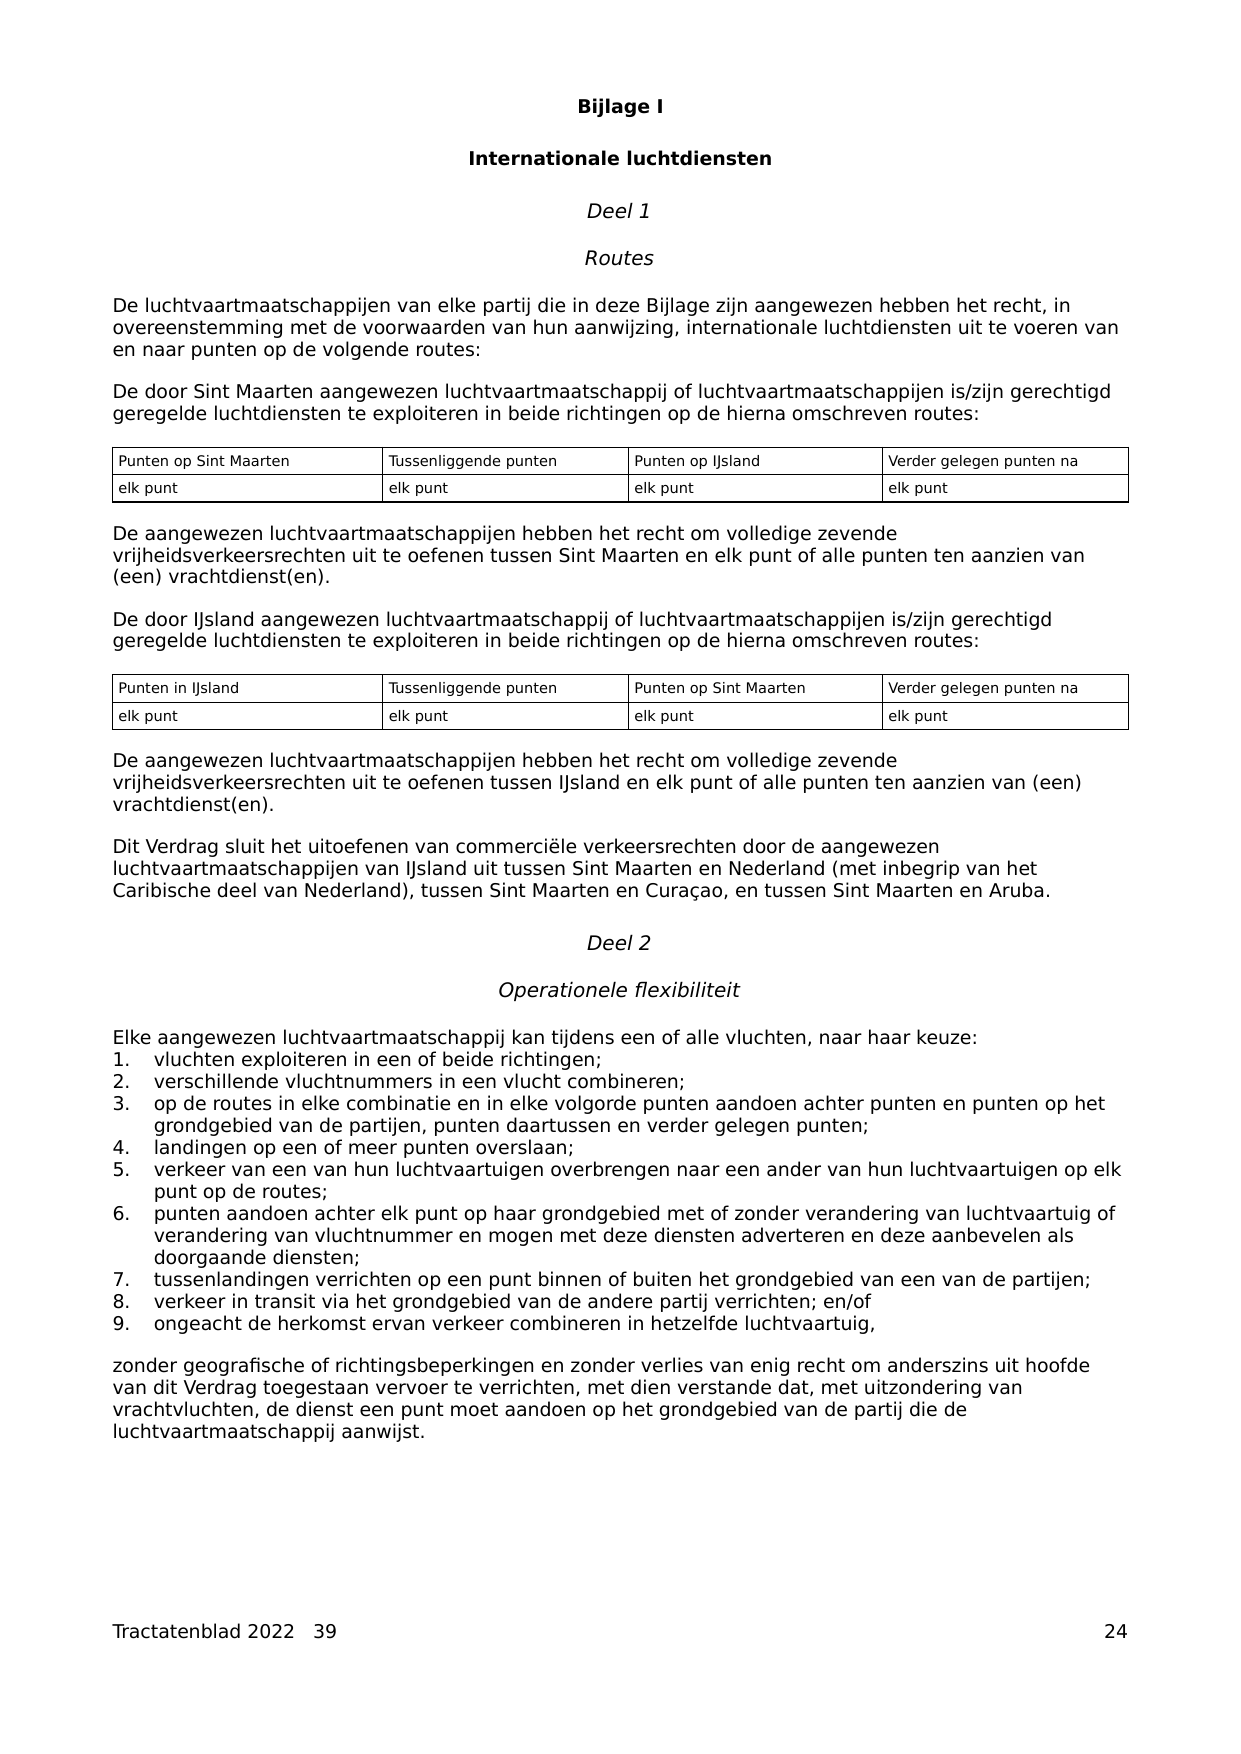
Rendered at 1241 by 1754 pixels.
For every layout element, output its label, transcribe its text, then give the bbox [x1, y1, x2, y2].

text De aangewezen luchtvaartmaatschappijen hebben het recht om volledige zevende vrijheidsverkeersrechten uit te oefenen tussen IJsland en elk punt of alle punten ten aanzien van (een) vrachtdienst(en). [112, 750, 1128, 816]
table_cell elk punt [629, 703, 882, 729]
text De luchtvaartmaatschappijen van elke partij die in deze Bijlage zijn aangewezen hebben het recht, in overeenstemming met de voorwaarden van hun aanwijzing, internationale luchtdiensten uit te voeren van en naar punten op de volgende routes: [112, 295, 1128, 361]
table_header Verder gelegen punten na [883, 675, 1128, 702]
subtitle Deel 2 Operationele flexibiliteit [112, 932, 1128, 1002]
table_cell elk punt [113, 475, 382, 501]
text 9. ongeacht de herkomst ervan verkeer combineren in hetzelfde luchtvaartuig, [112, 1313, 1128, 1335]
table_header Verder gelegen punten na [883, 448, 1128, 474]
text 3. op de routes in elke combinatie en in elke volgorde punten aandoen achter punten en punten op het grondgebied van de partijen, punten daartussen en verder gelegen punten; [112, 1093, 1128, 1137]
table_header Punten op Sint Maarten [113, 448, 382, 474]
table_header Tussenliggende punten [383, 675, 628, 702]
text 4. landingen op een of meer punten overslaan; [112, 1137, 1128, 1159]
text 2. verschillende vluchtnummers in een vlucht combineren; [112, 1071, 1128, 1093]
subtitle Bijlage I [112, 96, 1128, 118]
subtitle Deel 1 Routes [112, 200, 1128, 270]
text De door IJsland aangewezen luchtvaartmaatschappij of luchtvaartmaatschappijen is/zijn gerechtigd geregelde luchtdiensten te exploiteren in beide richtingen op de hierna omschreven routes: [112, 608, 1128, 652]
text Elke aangewezen luchtvaartmaatschappij kan tijdens een of alle vluchten, naar haar keuze: [112, 1027, 1128, 1049]
text 7. tussenlandingen verrichten op een punt binnen of buiten het grondgebied van een van de partijen; [112, 1269, 1128, 1291]
table_header Tussenliggende punten [383, 448, 628, 474]
text Dit Verdrag sluit het uitoefenen van commerciële verkeersrechten door de aangewezen luchtvaartmaatschappijen van IJsland uit tussen Sint Maarten en Nederland (met inbegrip van het Caribische deel van Nederland), tussen Sint Maarten en Curaçao, en tussen Sint Maarten en Aruba. [112, 836, 1128, 902]
text 1. vluchten exploiteren in een of beide richtingen; [112, 1049, 1128, 1071]
table_header Punten op Sint Maarten [629, 675, 882, 702]
subtitle Internationale luchtdiensten [112, 148, 1128, 170]
table_header Punten op IJsland [629, 448, 882, 474]
text 6. punten aandoen achter elk punt op haar grondgebied met of zonder verandering van luchtvaartuig of verandering van vluchtnummer en mogen met deze diensten adverteren en deze aanbevelen als doorgaande diensten; [112, 1203, 1128, 1269]
text 5. verkeer van een van hun luchtvaartuigen overbrengen naar een ander van hun luchtvaartuigen op elk punt op de routes; [112, 1159, 1128, 1203]
table_cell elk punt [883, 475, 1128, 501]
table_cell elk punt [383, 703, 628, 729]
text 8. verkeer in transit via het grondgebied van de andere partij verrichten; en/of [112, 1291, 1128, 1313]
text zonder geografische of richtingsbeperkingen en zonder verlies van enig recht om anderszins uit hoofde van dit Verdrag toegestaan vervoer te verrichten, met dien verstande dat, met uitzondering van vrachtvluchten, de dienst een punt moet aandoen op het grondgebied van de partij die de luchtvaartmaatschappij aanwijst. [112, 1355, 1128, 1443]
table_cell elk punt [383, 475, 628, 501]
text De door Sint Maarten aangewezen luchtvaartmaatschappij of luchtvaartmaatschappijen is/zijn gerechtigd geregelde luchtdiensten te exploiteren in beide richtingen op de hierna omschreven routes: [112, 381, 1128, 425]
table_header Punten in IJsland [113, 675, 382, 702]
text De aangewezen luchtvaartmaatschappijen hebben het recht om volledige zevende vrijheidsverkeersrechten uit te oefenen tussen Sint Maarten en elk punt of alle punten ten aanzien van (een) vrachtdienst(en). [112, 522, 1128, 588]
table_cell elk punt [113, 703, 382, 729]
table_cell elk punt [629, 475, 882, 501]
table_cell elk punt [883, 703, 1128, 729]
